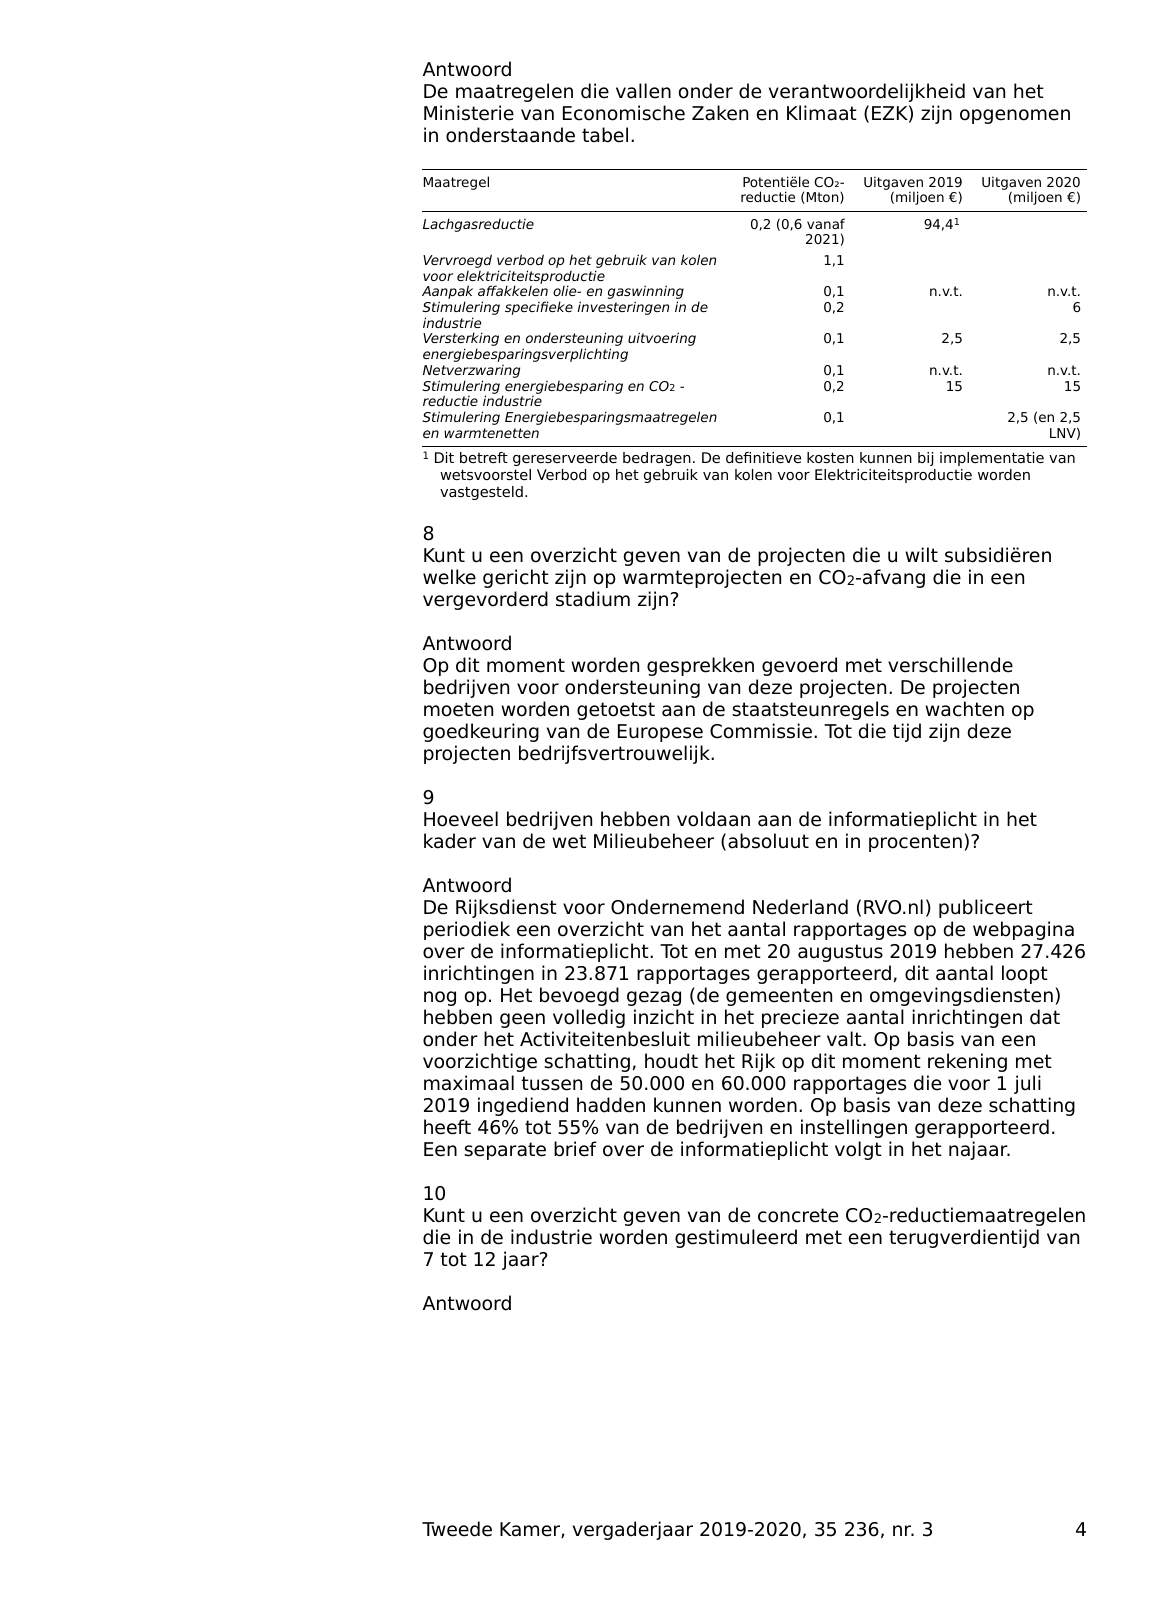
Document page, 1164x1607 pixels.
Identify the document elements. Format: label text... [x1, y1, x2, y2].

table_header Potentiële CO₂-reductie (Mton) [732, 170, 850, 211]
table_cell 0,2 (0,6 vanaf 2021) [732, 212, 850, 248]
table_cell 94,41 [850, 212, 968, 284]
table_cell 1,1 [732, 248, 850, 284]
text De maatregelen die vallen onder de verantwoordelijkheid van het Ministerie van Economische Zaken en Klimaat (EZK) zijn opgenomen in onderstaande tabel. [422, 81, 1087, 147]
table_cell [850, 300, 968, 331]
text Hoeveel bedrijven hebben voldaan aan de informatieplicht in het kader van de wet Milieubeheer (absoluut en in procenten)? [422, 809, 1087, 853]
table_cell Vervroegd verbod op het gebruik van kolen voor elektriciteitsproductie [422, 248, 732, 284]
text Antwoord [422, 59, 1087, 81]
table_cell n.v.t. [969, 284, 1087, 300]
table_cell 2,5 [969, 331, 1087, 363]
table_cell 0,2 [732, 379, 850, 410]
table_cell 6 [969, 300, 1087, 331]
text Kunt u een overzicht geven van de projecten die u wilt subsidiëren welke gericht zijn op warmteprojecten en CO2-afvang die in een vergevorderd stadium zijn? [422, 545, 1087, 611]
text 9 [422, 787, 1087, 809]
table_cell 0,1 [732, 363, 850, 378]
table_cell n.v.t. [969, 363, 1087, 378]
table_cell 0,1 [732, 331, 850, 363]
table_cell [969, 212, 1087, 284]
table_cell [850, 410, 968, 446]
table_cell 1 Dit betreft gereserveerde bedragen. De definitieve kosten kunnen bij implementatie van wetsvoorstel Verbod op het gebruik van kolen voor Elektriciteitsproductie worden vastgesteld. [422, 447, 1087, 501]
table_cell 2,5 [850, 331, 968, 363]
text Kunt u een overzicht geven van de concrete CO2-reductiemaatregelen die in de industrie worden gestimuleerd met een terugverdientijd van 7 tot 12 jaar? [422, 1205, 1087, 1271]
table_cell Lachgasreductie [422, 212, 732, 248]
table_header Uitgaven 2019 (miljoen €) [850, 170, 968, 211]
table_cell 15 [969, 379, 1087, 410]
text 10 [422, 1183, 1087, 1205]
table_cell n.v.t. [850, 363, 968, 378]
table_cell Versterking en ondersteuning uitvoering energiebesparingsverplichting [422, 331, 732, 363]
table_cell Aanpak affakkelen olie- en gaswinning [422, 284, 732, 300]
text Antwoord [422, 633, 1087, 655]
table_cell Stimulering energiebesparing en CO2 -reductie industrie [422, 379, 732, 410]
table_cell n.v.t. [850, 284, 968, 300]
table_cell 0,1 [732, 410, 850, 446]
table_cell 0,1 [732, 284, 850, 300]
table_cell Stimulering specifieke investeringen in de industrie [422, 300, 732, 331]
table_header Uitgaven 2020 (miljoen €) [969, 170, 1087, 211]
text De Rijksdienst voor Ondernemend Nederland (RVO.nl) publiceert periodiek een overzicht van het aantal rapportages op de webpagina over de informatieplicht. Tot en met 20 augustus 2019 hebben 27.426 inrichtingen in 23.871 rapportages gerapporteerd, dit aantal loopt nog op. Het bevoegd gezag (de gemeenten en omgevingsdiensten) hebben geen volledig inzicht in het precieze aantal inrichtingen dat onder het Activiteitenbesluit milieubeheer valt. Op basis van een voorzichtige schatting, houdt het Rijk op dit moment rekening met maximaal tussen de 50.000 en 60.000 rapportages die voor 1 juli 2019 ingediend hadden kunnen worden. Op basis van deze schatting heeft 46% tot 55% van de bedrijven en instellingen gerapporteerd. Een separate brief over de informatieplicht volgt in het najaar. [422, 897, 1087, 1161]
table_cell 0,2 [732, 300, 850, 331]
text Antwoord [422, 875, 1087, 897]
table_cell Stimulering Energiebesparingsmaatregelen en warmtenetten [422, 410, 732, 446]
text 8 [422, 523, 1087, 545]
text Antwoord [422, 1293, 1087, 1315]
table_header Maatregel [422, 170, 732, 211]
text Op dit moment worden gesprekken gevoerd met verschillende bedrijven voor ondersteuning van deze projecten. De projecten moeten worden getoetst aan de staatsteunregels en wachten op goedkeuring van de Europese Commissie. Tot die tijd zijn deze projecten bedrijfsvertrouwelijk. [422, 655, 1087, 765]
table_cell 2,5 (en 2,5 LNV) [969, 410, 1087, 446]
table_cell 15 [850, 379, 968, 410]
table_cell Netverzwaring [422, 363, 732, 378]
